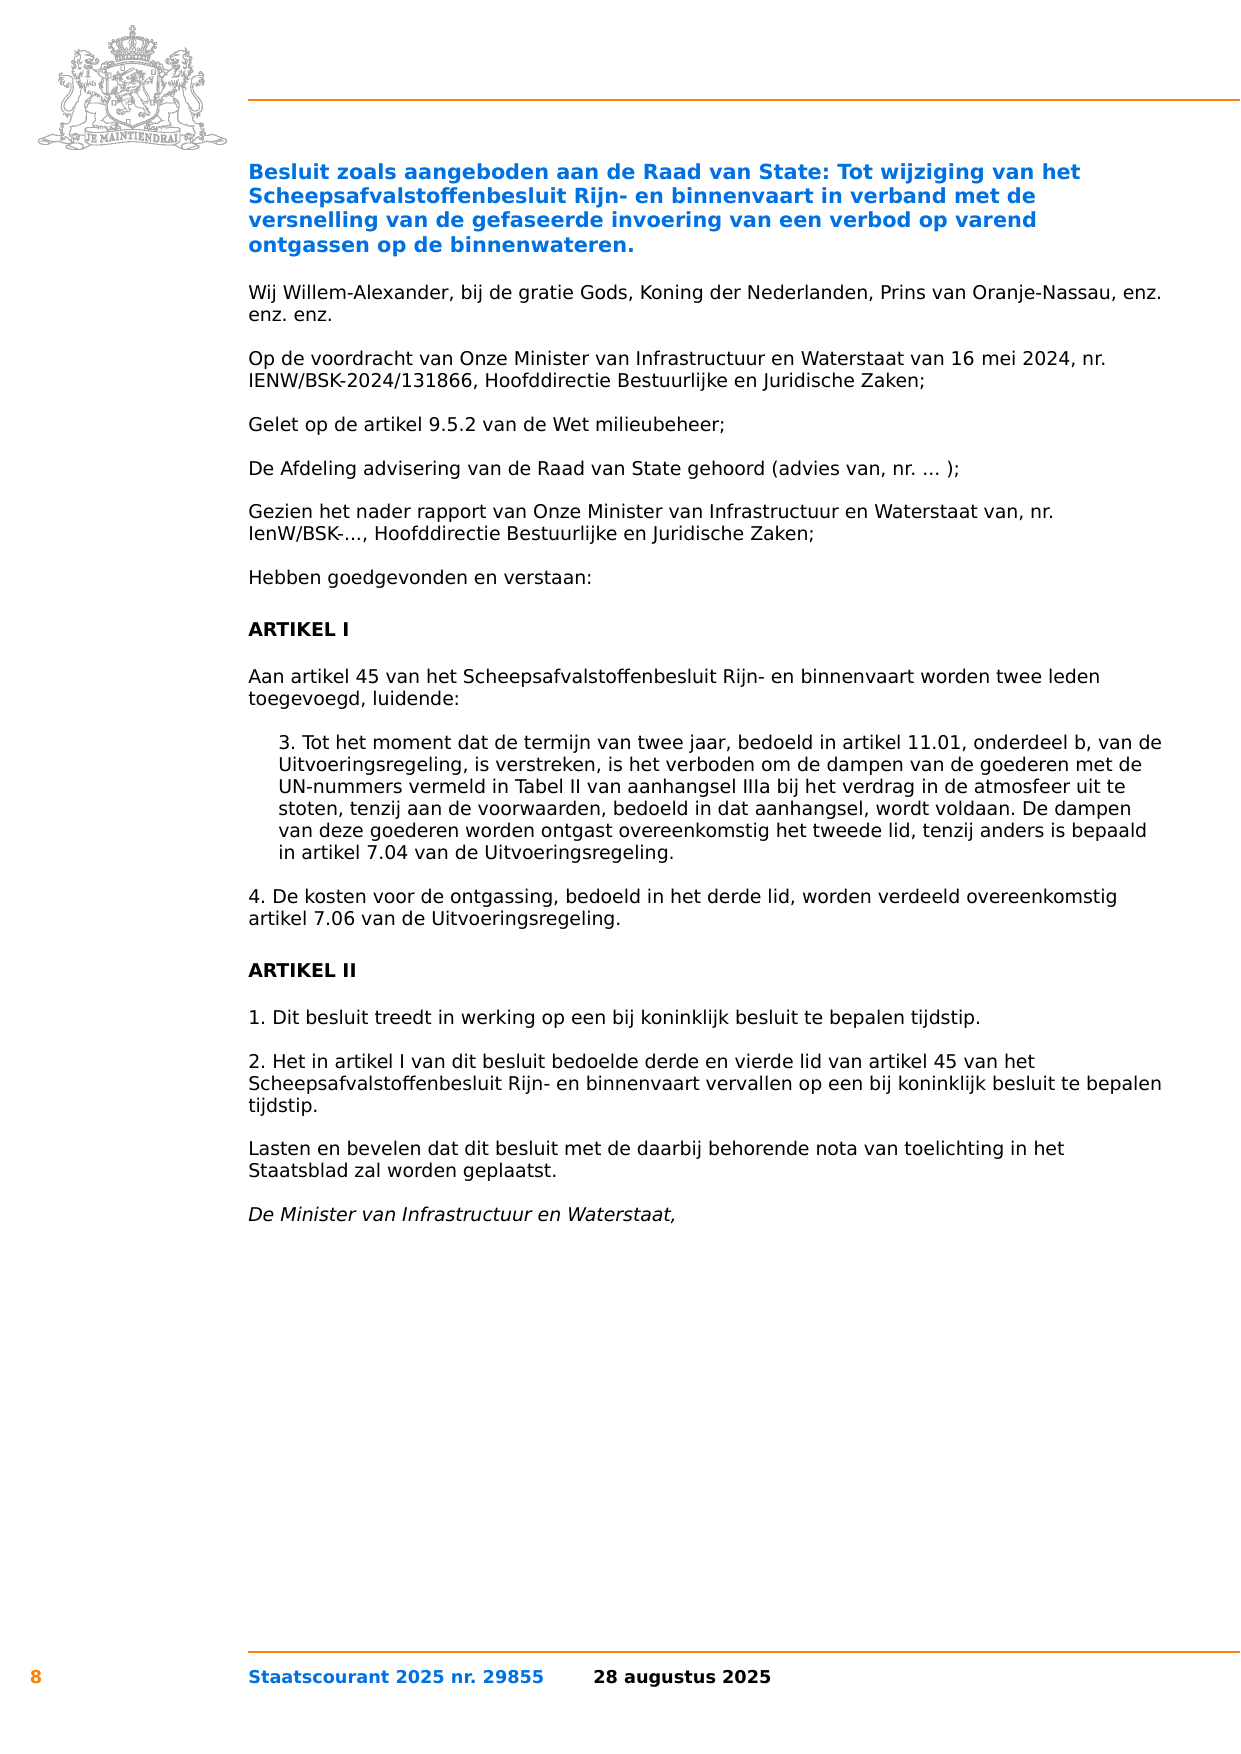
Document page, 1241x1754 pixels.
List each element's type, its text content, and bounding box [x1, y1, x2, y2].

text Wij Willem-Alexander, bij de gratie Gods, Koning der Nederlanden, Prins van Oranje-Nassau, enz. enz. enz. [248, 282, 1163, 326]
text Hebben goedgevonden en verstaan: [248, 567, 1163, 589]
text Gelet op de artikel 9.5.2 van de Wet milieubeheer; [248, 414, 1163, 436]
picture [38, 25, 227, 150]
subtitle Besluit zoals aangeboden aan de Raad van State: Tot wijziging van het Scheepsafvalstoffenbesluit Rijn- en binnenvaart in verband met de versnelling van de gefaseerde invoering van een verbod op varend ontgassen op de binnenwateren. [248, 160, 1163, 257]
text 2. Het in artikel I van dit besluit bedoelde derde en vierde lid van artikel 45 van het Scheepsafvalstoffenbesluit Rijn- en binnenvaart vervallen op een bij koninklijk besluit te bepalen tijdstip. [248, 1051, 1163, 1116]
text 3. Tot het moment dat de termijn van twee jaar, bedoeld in artikel 11.01, onderdeel b, van de Uitvoeringsregeling, is verstreken, is het verboden om de dampen van de goederen met de UN-nummers vermeld in Tabel II van aanhangsel IIIa bij het verdrag in de atmosfeer uit te stoten, tenzij aan de voorwaarden, bedoeld in dat aanhangsel, wordt voldaan. De dampen van deze goederen worden ontgast overeenkomstig het tweede lid, tenzij anders is bepaald in artikel 7.04 van de Uitvoeringsregeling. [278, 732, 1163, 864]
text Gezien het nader rapport van Onze Minister van Infrastructuur en Waterstaat van, nr. IenW/BSK-..., Hoofddirectie Bestuurlijke en Juridische Zaken; [248, 501, 1163, 545]
text Op de voordracht van Onze Minister van Infrastructuur en Waterstaat van 16 mei 2024, nr. IENW/BSK-2024/131866, Hoofddirectie Bestuurlijke en Juridische Zaken; [248, 348, 1163, 392]
subtitle ARTIKEL II [248, 960, 1163, 982]
text De Afdeling advisering van de Raad van State gehoord (advies van, nr. ... ); [248, 457, 1163, 479]
text Aan artikel 45 van het Scheepsafvalstoffenbesluit Rijn- en binnenvaart worden twee leden toegevoegd, luidende: [248, 666, 1163, 710]
text Lasten en bevelen dat dit besluit met de daarbij behorende nota van toelichting in het Staatsblad zal worden geplaatst. [248, 1138, 1163, 1182]
text 1. Dit besluit treedt in werking op een bij koninklijk besluit te bepalen tijdstip. [248, 1007, 1163, 1029]
text De Minister van Infrastructuur en Waterstaat, [248, 1204, 1163, 1226]
subtitle ARTIKEL I [248, 619, 1163, 641]
text 4. De kosten voor de ontgassing, bedoeld in het derde lid, worden verdeeld overeenkomstig artikel 7.06 van de Uitvoeringsregeling. [248, 886, 1163, 930]
